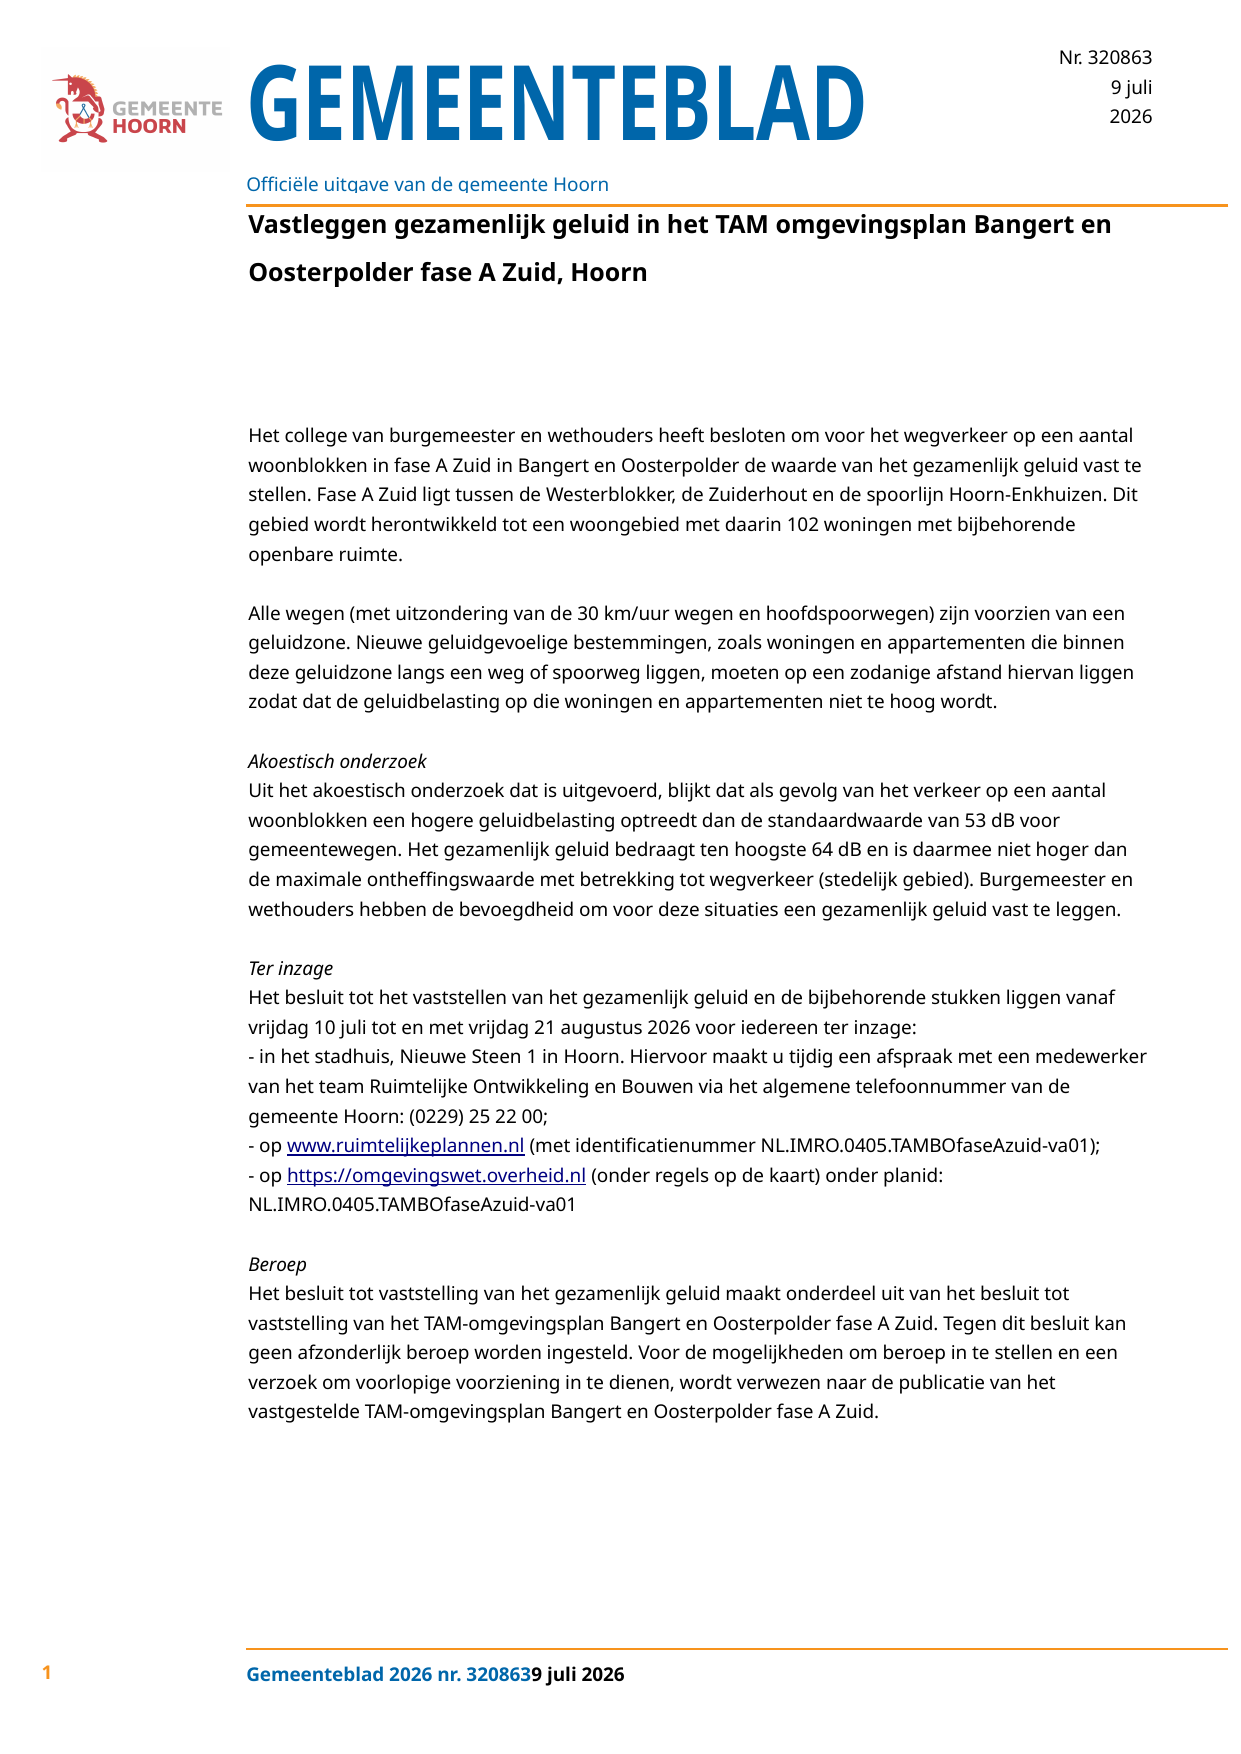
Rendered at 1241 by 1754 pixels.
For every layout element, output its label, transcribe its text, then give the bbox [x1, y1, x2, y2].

text Het besluit tot vaststelling van het gezamenlijk geluid maakt onderdeel uit van het besluit tot vaststelling van het TAM-omgevingsplan Bangert en Oosterpolder fase A Zuid. Tegen dit besluit kan geen afzonderlijk beroep worden ingesteld. Voor de mogelijkheden om beroep in te stellen en een verzoek om voorlopige voorziening in te dienen, wordt verwezen naar de publicatie van het vastgestelde TAM-omgevingsplan Bangert en Oosterpolder fase A Zuid. [248, 1280, 1152, 1424]
text Uit het akoestisch onderzoek dat is uitgevoerd, blijkt dat als gevolg van het verkeer op een aantal woonblokken een hogere geluidbelasting optreedt dan de standaardwaarde van 53 dB voor gemeentewegen. Het gezamenlijk geluid bedraagt ten hoogste 64 dB en is daarmee niet hoger dan de maximale ontheffingswaarde met betrekking tot wegverkeer (stedelijk gebied). Burgemeester en wethouders hebben de bevoegdheid om voor deze situaties een gezamenlijk geluid vast te leggen. [248, 777, 1152, 922]
text - in het stadhuis, Nieuwe Steen 1 in Hoorn. Hiervoor maakt u tijdig een afspraak met een medewerker van het team Ruimtelijke Ontwikkeling en Bouwen via het algemene telefoonnummer van de gemeente Hoorn: (0229) 25 22 00; [248, 1044, 1152, 1129]
text Vastleggen gezamenlijk geluid in het TAM omgevingsplan Bangert en Oosterpolder fase A Zuid, Hoorn [248, 207, 1152, 288]
text Het college van burgemeester en wethouders heeft besloten om voor het wegverkeer op een aantal woonblokken in fase A Zuid in Bangert en Oosterpolder de waarde van het gezamenlijk geluid vast te stellen. Fase A Zuid ligt tussen de Westerblokker, de Zuiderhout en de spoorlijn Hoorn-Enkhuizen. Dit gebied wordt herontwikkeld tot een woongebied met daarin 102 woningen met bijbehorende openbare ruimte. [248, 422, 1152, 567]
text Beroep [248, 1251, 1152, 1277]
text Akoestisch onderzoek [248, 748, 1152, 774]
text Ter inzage [248, 955, 1152, 981]
text Het besluit tot het vaststellen van het gezamenlijk geluid en de bijbehorende stukken liggen vanaf vrijdag 10 juli tot en met vrijdag 21 augustus 2026 voor iedereen ter inzage: [248, 984, 1152, 1040]
text - op https://omgevingswet.overheid.nl (onder regels op de kaart) onder planid: NL.IMRO.0405.TAMBOfaseAzuid-va01 [248, 1162, 1152, 1217]
picture [41, 47, 231, 172]
text Alle wegen (met uitzondering van de 30 km/uur wegen en hoofdspoorwegen) zijn voorzien van een geluidzone. Nieuwe geluidgevoelige bestemmingen, zoals woningen en appartementen die binnen deze geluidzone langs een weg of spoorweg liggen, moeten op een zodanige afstand hiervan liggen zodat dat de geluidbelasting op die woningen en appartementen niet te hoog wordt. [248, 600, 1152, 714]
text - op www.ruimtelijkeplannen.nl (met identificatienummer NL.IMRO.0405.TAMBOfaseAzuid-va01); [248, 1132, 1152, 1158]
